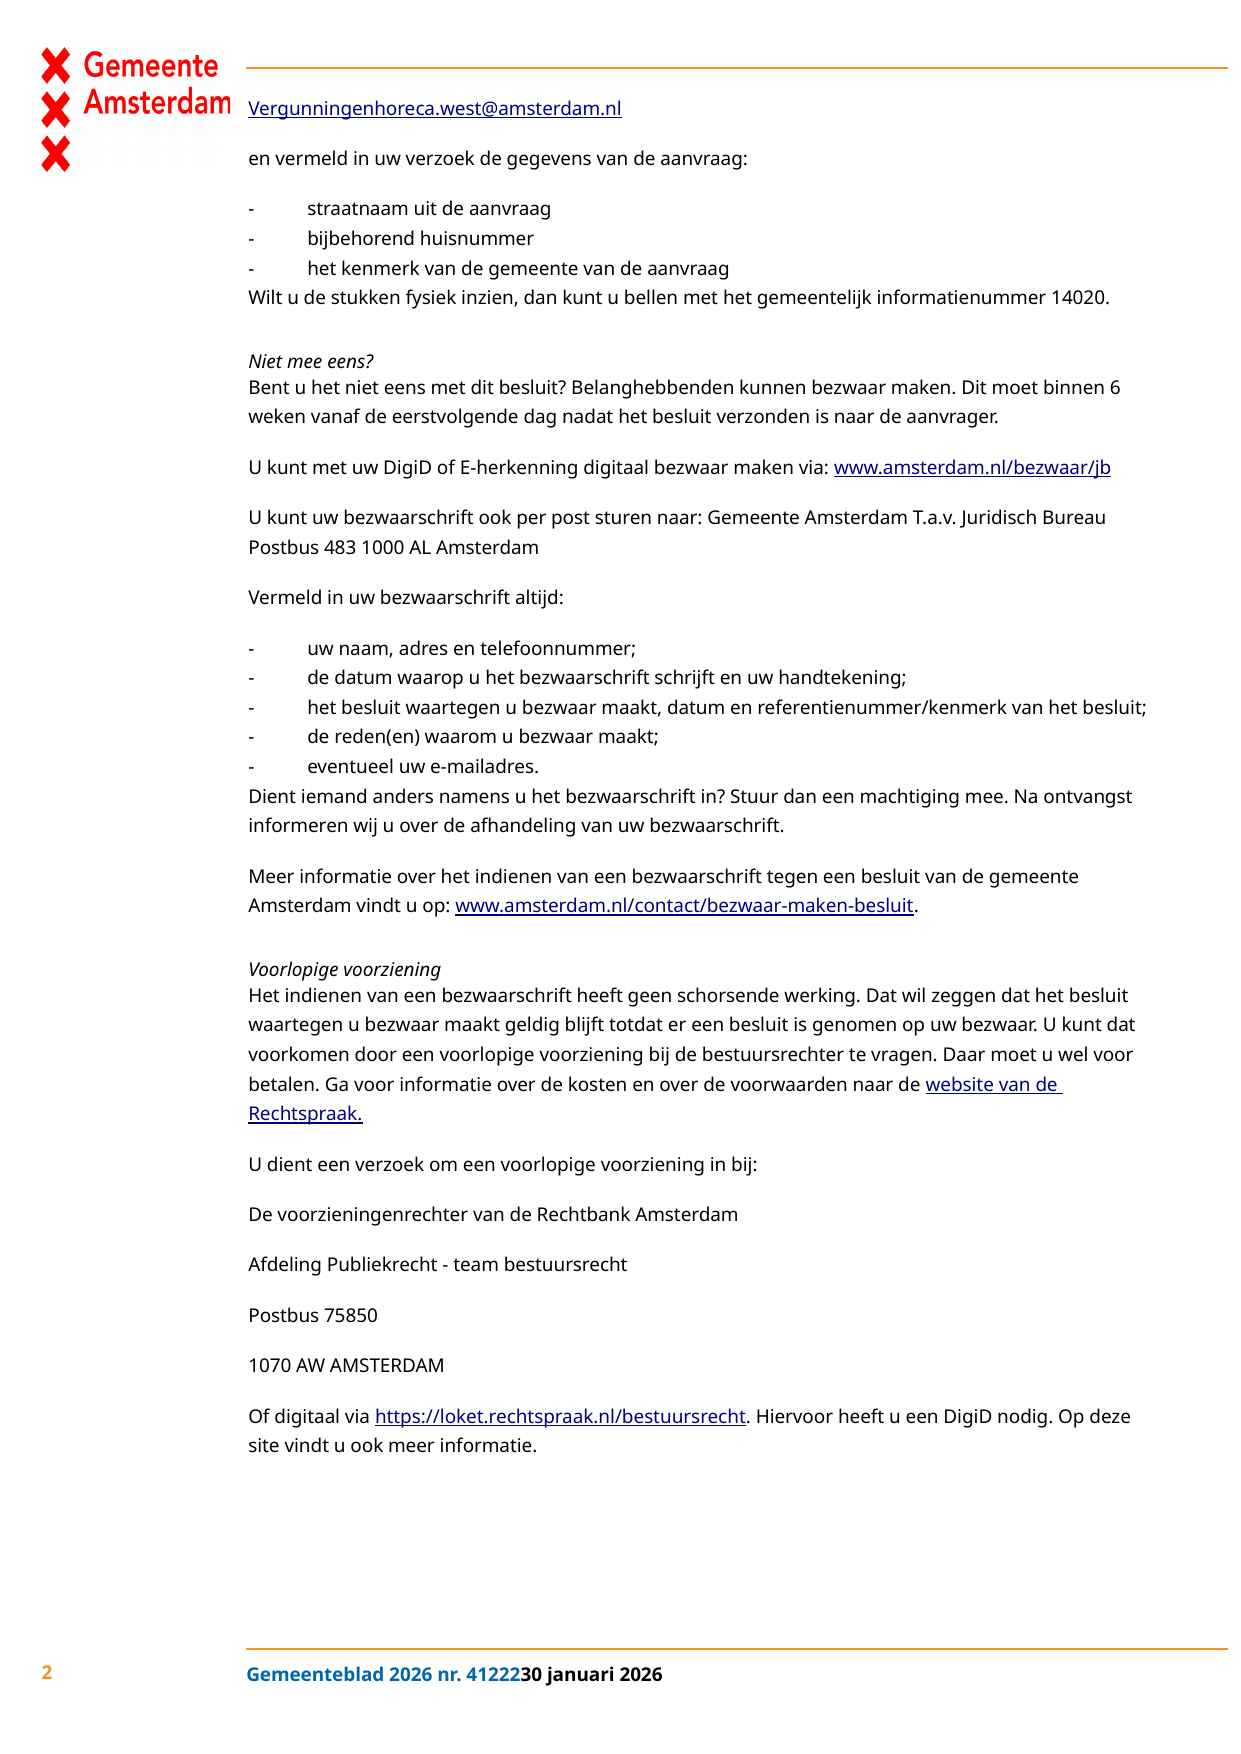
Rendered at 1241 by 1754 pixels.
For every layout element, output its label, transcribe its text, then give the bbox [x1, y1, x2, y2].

text Afdeling Publiekrecht - team bestuursrecht [248, 1252, 1152, 1277]
list de datum waarop u het bezwaarschrift schrijft en uw handtekening; [248, 664, 1152, 690]
text 1070 AW AMSTERDAM [248, 1352, 1152, 1378]
text Vermeld in uw bezwaarschrift altijd: [248, 584, 1152, 610]
text De voorzieningenrechter van de Rechtbank Amsterdam [248, 1201, 1152, 1227]
text Of digitaal via https://loket.rechtspraak.nl/bestuursrecht. Hiervoor heeft u een DigiD nodig. Op deze site vindt u ook meer informatie. [248, 1403, 1152, 1458]
list eventueel uw e-mailadres. [248, 753, 1152, 779]
picture [41, 47, 231, 172]
list bijbehorend huisnummer [248, 225, 1152, 251]
text Postbus 75850 [248, 1302, 1152, 1328]
list het kenmerk van de gemeente van de aanvraag [248, 255, 1152, 281]
text Voorlopige voorziening [248, 956, 1152, 982]
list het besluit waartegen u bezwaar maakt, datum en referentienummer/kenmerk van het besluit; [248, 694, 1152, 720]
text U dient een verzoek om een voorlopige voorziening in bij: [248, 1151, 1152, 1177]
text Niet mee eens? [248, 348, 1152, 374]
text U kunt met uw DigiD of E-herkenning digitaal bezwaar maken via: www.amsterdam.nl/bezwaar/jb [248, 454, 1152, 480]
list de reden(en) waarom u bezwaar maakt; [248, 724, 1152, 749]
text U kunt uw bezwaarschrift ook per post sturen naar: Gemeente Amsterdam T.a.v. Juridisch Bureau Postbus 483 1000 AL Amsterdam [248, 504, 1152, 560]
text Vergunningenhoreca.west@amsterdam.nl [248, 95, 1152, 121]
list straatnaam uit de aanvraag [248, 196, 1152, 221]
text Bent u het niet eens met dit besluit? Belanghebbenden kunnen bezwaar maken. Dit moet binnen 6 weken vanaf de eerstvolgende dag nadat het besluit verzonden is naar de aanvrager. [248, 374, 1152, 429]
text Dient iemand anders namens u het bezwaarschrift in? Stuur dan een machtiging mee. Na ontvangst informeren wij u over de afhandeling van uw bezwaarschrift. [248, 783, 1152, 838]
text Wilt u de stukken fysiek inzien, dan kunt u bellen met het gemeentelijk informatienummer 14020. [248, 284, 1152, 310]
text Het indienen van een bezwaarschrift heeft geen schorsende werking. Dat wil zeggen dat het besluit waartegen u bezwaar maakt geldig blijft totdat er een besluit is genomen op uw bezwaar. U kunt dat voorkomen door een voorlopige voorziening bij de bestuursrechter te vragen. Daar moet u wel voor betalen. Ga voor informatie over de kosten en over de voorwaarden naar de website van de Rechtspraak. [248, 982, 1152, 1126]
text Meer informatie over het indienen van een bezwaarschrift tegen een besluit van de gemeente Amsterdam vindt u op: www.amsterdam.nl/contact/bezwaar-maken-besluit. [248, 863, 1152, 918]
text en vermeld in uw verzoek de gegevens van de aanvraag: [248, 145, 1152, 171]
list uw naam, adres en telefoonnummer; [248, 635, 1152, 661]
